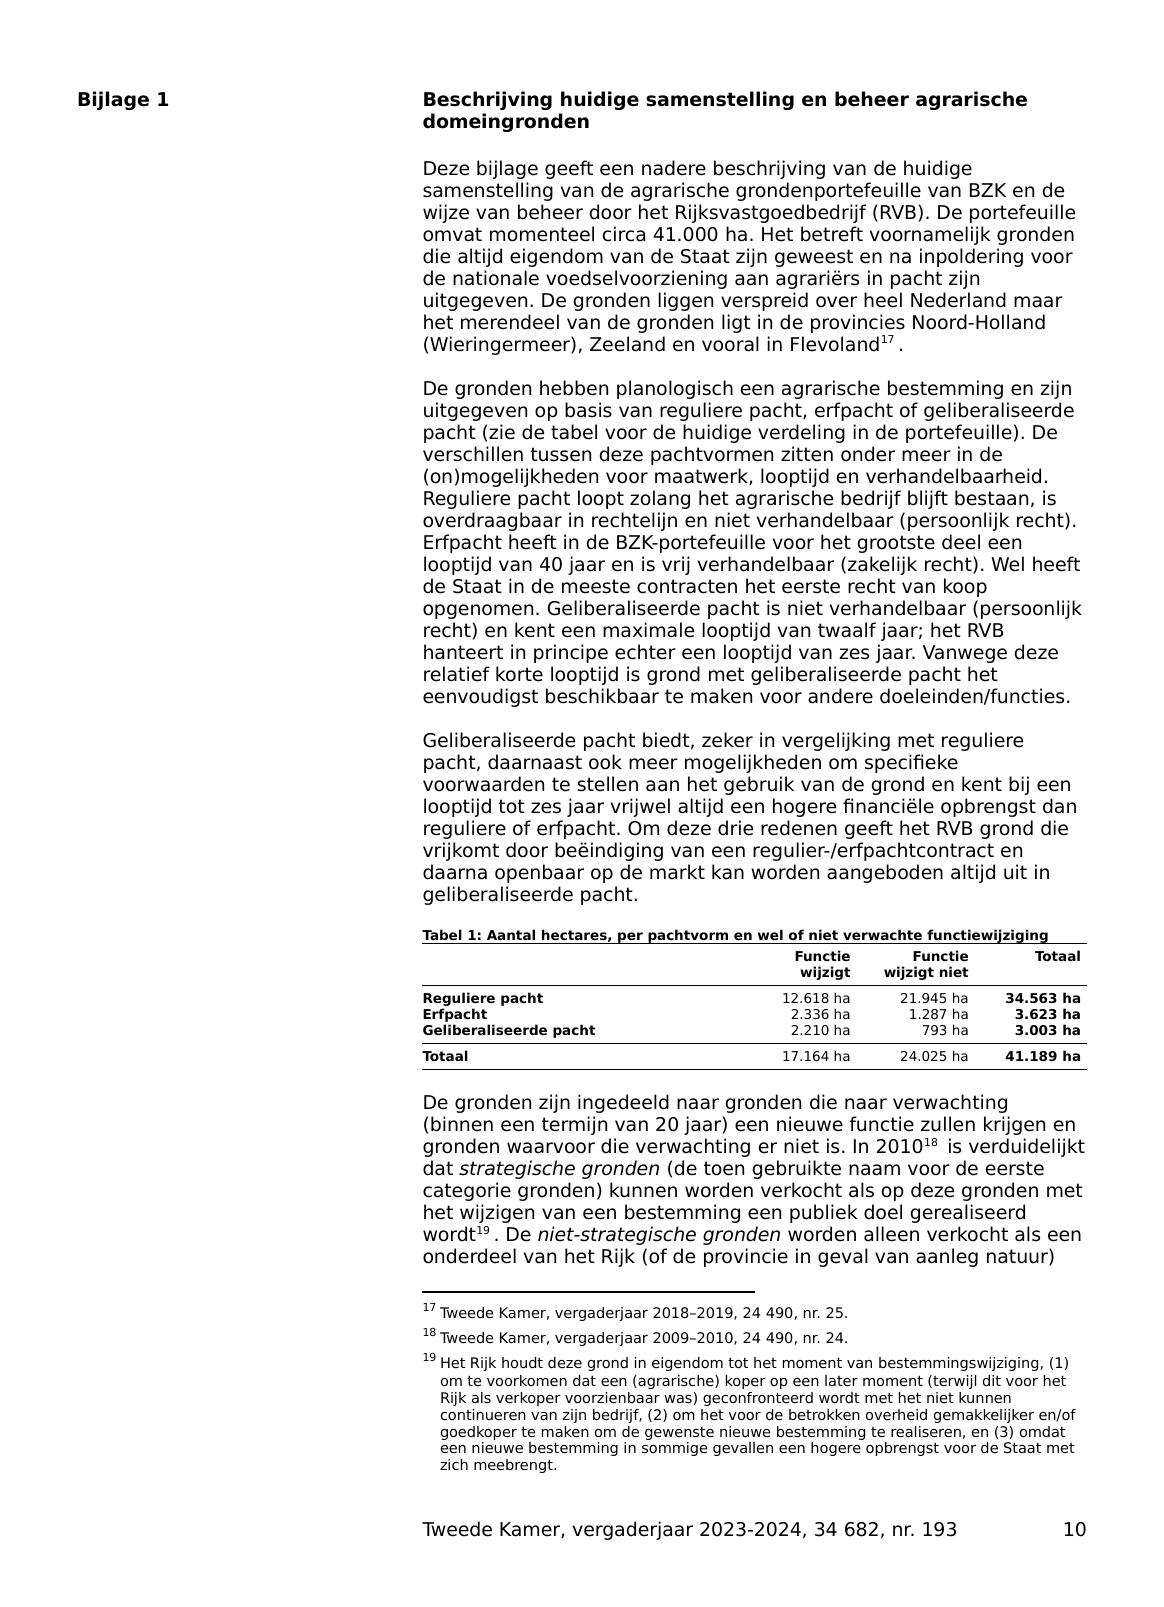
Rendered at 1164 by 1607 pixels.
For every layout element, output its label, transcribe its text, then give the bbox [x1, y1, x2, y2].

text Tweede Kamer, vergaderjaar 2018–2019, 24 490, nr. 25. [422, 1301, 1087, 1323]
text Tweede Kamer, vergaderjaar 2009–2010, 24 490, nr. 24. [422, 1326, 1087, 1348]
table_cell 34.563 ha [974, 986, 1087, 1007]
table_cell 24.025 ha [856, 1044, 974, 1069]
table_cell 3.003 ha [974, 1023, 1087, 1043]
text De gronden zijn ingedeeld naar gronden die naar verwachting (binnen een termijn van 20 jaar) een nieuwe functie zullen krijgen en gronden waarvoor die verwachting er niet is. In 2010 is verduidelijkt dat strategische gronden (de toen gebruikte naam voor de eerste categorie gronden) kunnen worden verkocht als op deze gronden met het wijzigen van een bestemming een publiek doel gerealiseerd wordt. De niet-strategische gronden worden alleen verkocht als een onderdeel van het Rijk (of de provincie in geval van aanleg natuur) [422, 1092, 1087, 1268]
table_cell Geliberaliseerde pacht [422, 1023, 738, 1043]
table_cell [422, 944, 738, 985]
text Geliberaliseerde pacht biedt, zeker in vergelijking met reguliere pacht, daarnaast ook meer mogelijkheden om specifieke voorwaarden te stellen aan het gebruik van de grond en kent bij een looptijd tot zes jaar vrijwel altijd een hogere financiële opbrengst dan reguliere of erfpacht. Om deze drie redenen geeft het RVB grond die vrijkomt door beëindiging van een regulier-/erfpachtcontract en daarna openbaar op de markt kan worden aangeboden altijd uit in geliberaliseerde pacht. [422, 730, 1087, 906]
text Het Rijk houdt deze grond in eigendom tot het moment van bestemmingswijziging, (1) om te voorkomen dat een (agrarische) koper op een later moment (terwijl dit voor het Rijk als verkoper voorzienbaar was) geconfronteerd wordt met het niet kunnen continueren van zijn bedrijf, (2) om het voor de betrokken overheid gemakkelijker en/of goedkoper te maken om de gewenste nieuwe bestemming te realiseren, en (3) omdat een nieuwe bestemming in sommige gevallen een hogere opbrengst voor de Staat met zich meebrengt. [422, 1351, 1087, 1474]
table_cell 21.945 ha [856, 986, 974, 1007]
table_cell 12.618 ha [738, 986, 856, 1007]
table_cell 41.189 ha [974, 1044, 1087, 1069]
table_cell Erfpacht [422, 1007, 738, 1022]
text De gronden hebben planologisch een agrarische bestemming en zijn uitgegeven op basis van reguliere pacht, erfpacht of geliberaliseerde pacht (zie de tabel voor de huidige verdeling in de portefeuille). De verschillen tussen deze pachtvormen zitten onder meer in de (on)mogelijkheden voor maatwerk, looptijd en verhandelbaarheid. Reguliere pacht loopt zolang het agrarische bedrijf blijft bestaan, is overdraagbaar in rechtelijn en niet verhandelbaar (persoonlijk recht). Erfpacht heeft in de BZK-portefeuille voor het grootste deel een looptijd van 40 jaar en is vrij verhandelbaar (zakelijk recht). Wel heeft de Staat in de meeste contracten het eerste recht van koop opgenomen. Geliberaliseerde pacht is niet verhandelbaar (persoonlijk recht) en kent een maximale looptijd van twaalf jaar; het RVB hanteert in principe echter een looptijd van zes jaar. Vanwege deze relatief korte looptijd is grond met geliberaliseerde pacht het eenvoudigst beschikbaar te maken voor andere doeleinden/functies. [422, 378, 1087, 708]
table_cell 2.210 ha [738, 1023, 856, 1043]
subtitle Bijlage 1 Beschrijving huidige samenstelling en beheer agrarische domeingronden [77, 89, 1087, 133]
text Deze bijlage geeft een nadere beschrijving van de huidige samenstelling van de agrarische grondenportefeuille van BZK en de wijze van beheer door het Rijksvastgoedbedrijf (RVB). De portefeuille omvat momenteel circa 41.000 ha. Het betreft voornamelijk gronden die altijd eigendom van de Staat zijn geweest en na inpoldering voor de nationale voedselvoorziening aan agrariërs in pacht zijn uitgegeven. De gronden liggen verspreid over heel Nederland maar het merendeel van de gronden ligt in de provincies Noord-Holland (Wieringermeer), Zeeland en vooral in Flevoland. [422, 158, 1087, 356]
table_cell 2.336 ha [738, 1007, 856, 1022]
table_cell Functie wijzigt [738, 944, 856, 985]
table_cell 793 ha [856, 1023, 974, 1043]
table_cell 3.623 ha [974, 1007, 1087, 1022]
table_header Tabel 1: Aantal hectares, per pachtvorm en wel of niet verwachte functiewijziging [422, 928, 1087, 943]
table_cell Functie wijzigt niet [856, 944, 974, 985]
table_cell Totaal [974, 944, 1087, 985]
table_cell 17.164 ha [738, 1044, 856, 1069]
table_cell Reguliere pacht [422, 986, 738, 1007]
table_cell 1.287 ha [856, 1007, 974, 1022]
table_cell Totaal [422, 1044, 738, 1069]
